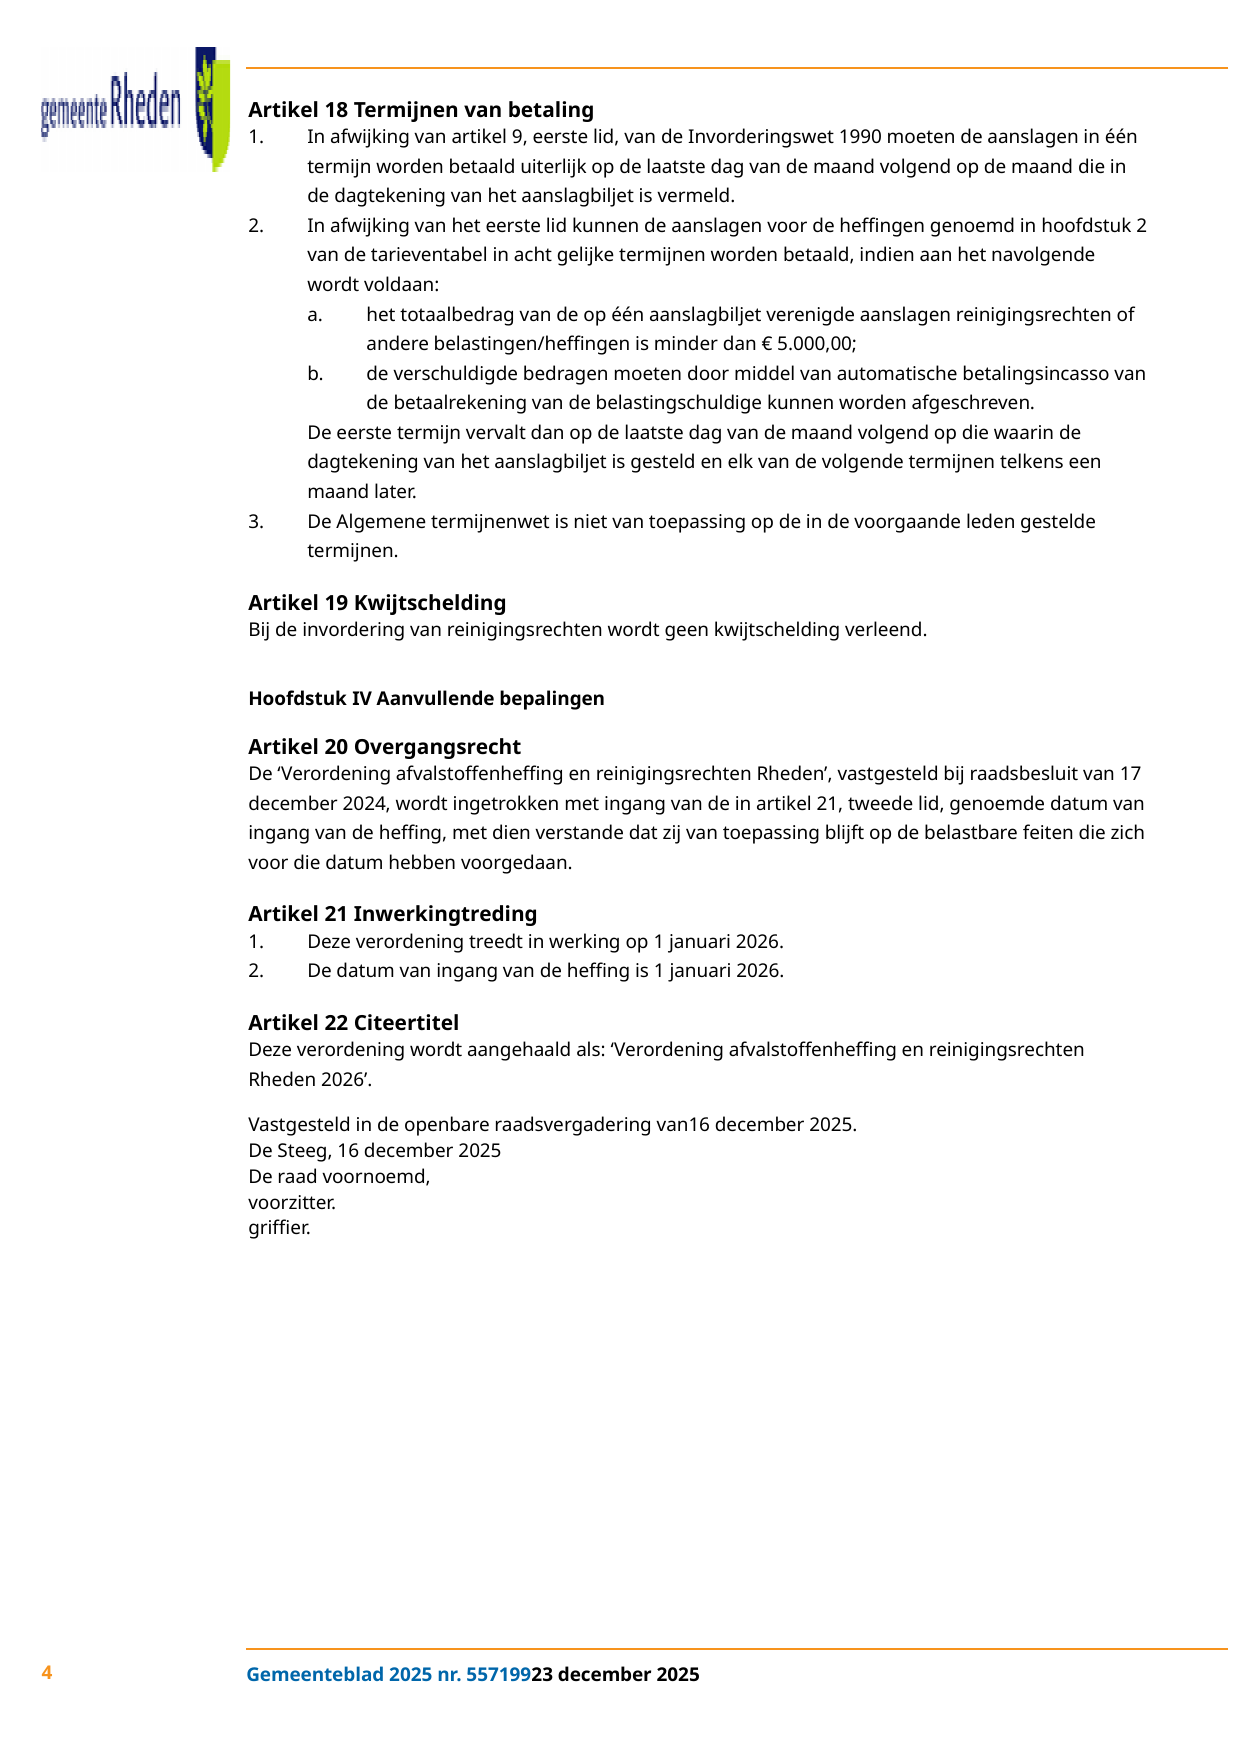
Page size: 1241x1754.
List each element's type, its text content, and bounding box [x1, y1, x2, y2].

list het totaalbedrag van de op één aanslagbiljet verenigde aanslagen reinigingsrechten of andere belastingen/heffingen is minder dan € 5.000,00; [307, 301, 1152, 356]
list de verschuldigde bedragen moeten door middel van automatische betalingsincasso van de betaalrekening van de belastingschuldige kunnen worden afgeschreven. [307, 360, 1152, 415]
list De datum van ingang van de heffing is 1 januari 2026. [248, 958, 1152, 983]
text Bij de invordering van reinigingsrechten wordt geen kwijtschelding verleend. [248, 616, 1152, 642]
list In afwijking van het eerste lid kunnen de aanslagen voor de heffingen genoemd in hoofdstuk 2 van de tarieventabel in acht gelijke termijnen worden betaald, indien aan het navolgende wordt voldaan: [248, 212, 1152, 297]
text Deze verordening wordt aangehaald als: ‘Verordening afvalstoffenheffing en reinigingsrechten Rheden 2026’. [248, 1036, 1152, 1092]
picture [41, 47, 231, 172]
text Artikel 18 Termijnen van betaling [248, 95, 1152, 123]
text Artikel 20 Overgangsrecht [248, 732, 1152, 760]
text Hoofdstuk IV Aanvullende bepalingen [248, 683, 1152, 711]
text griffier. [248, 1214, 1152, 1240]
text De ‘Verordening afvalstoffenheffing en reinigingsrechten Rheden’, vastgesteld bij raadsbesluit van 17 december 2024, wordt ingetrokken met ingang van de in artikel 21, tweede lid, genoemde datum van ingang van de heffing, met dien verstande dat zij van toepassing blijft op de belastbare feiten die zich voor die datum hebben voorgedaan. [248, 760, 1152, 875]
text Artikel 22 Citeertitel [248, 1008, 1152, 1036]
text voorzitter. [248, 1189, 1152, 1214]
text Vastgesteld in de openbare raadsvergadering van16 december 2025. [248, 1112, 1152, 1137]
text De Steeg, 16 december 2025 [248, 1137, 1152, 1163]
text Artikel 19 Kwijtschelding [248, 588, 1152, 616]
list De Algemene termijnenwet is niet van toepassing op de in de voorgaande leden gestelde termijnen. [248, 508, 1152, 563]
list Deze verordening treedt in werking op 1 januari 2026. [248, 928, 1152, 954]
list In afwijking van artikel 9, eerste lid, van de Invorderingswet 1990 moeten de aanslagen in één termijn worden betaald uiterlijk op de laatste dag van de maand volgend op de maand die in de dagtekening van het aanslagbiljet is vermeld. [248, 123, 1152, 208]
list De eerste termijn vervalt dan op de laatste dag van de maand volgend op die waarin de dagtekening van het aanslagbiljet is gesteld en elk van de volgende termijnen telkens een maand later. [248, 419, 1152, 504]
text Artikel 21 Inwerkingtreding [248, 899, 1152, 928]
text De raad voornoemd, [248, 1163, 1152, 1189]
